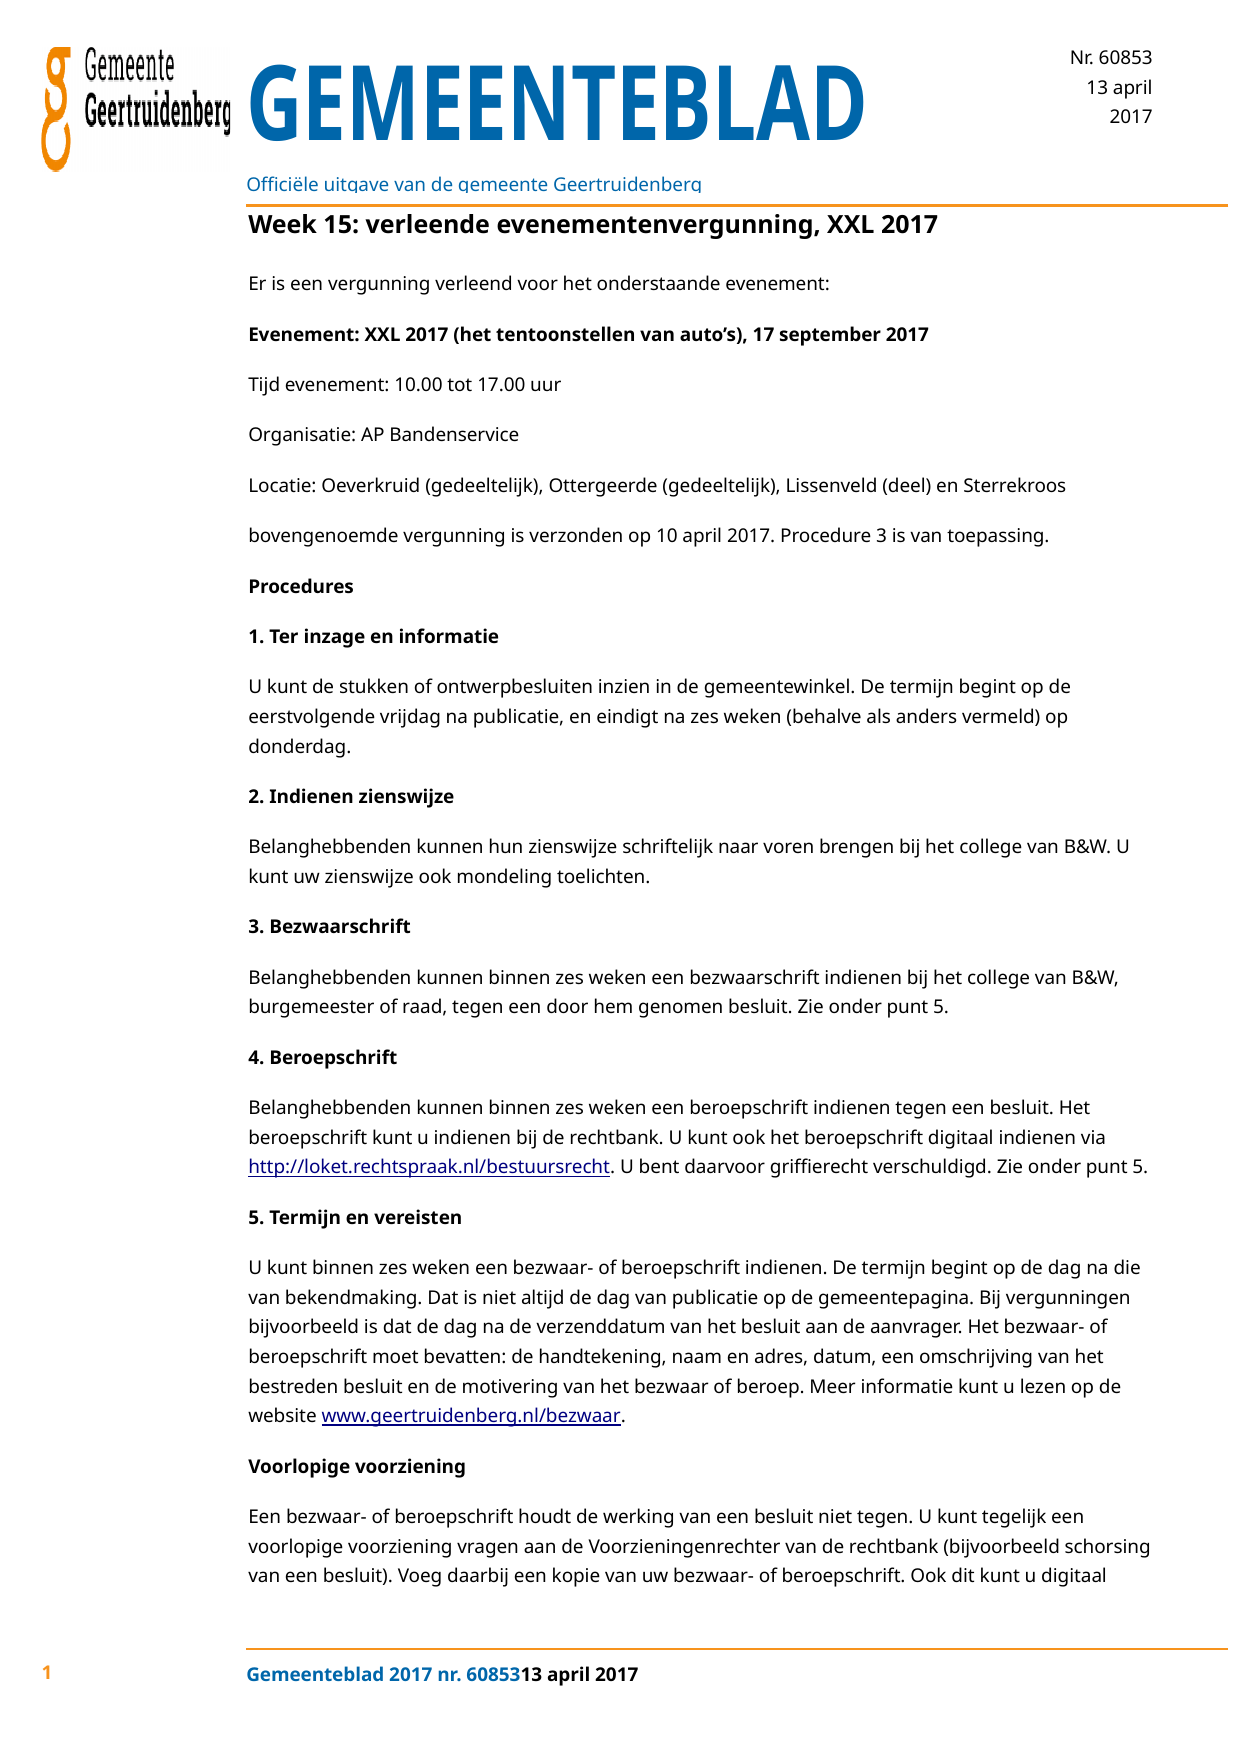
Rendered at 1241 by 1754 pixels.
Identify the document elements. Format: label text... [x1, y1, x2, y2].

text Voorlopige voorziening [248, 1453, 1152, 1478]
text Belanghebbenden kunnen binnen zes weken een beroepschrift indienen tegen een besluit. Het beroepschrift kunt u indienen bij de rechtbank. U kunt ook het beroepschrift digitaal indienen via http://loket.rechtspraak.nl/bestuursrecht. U bent daarvoor griffierecht verschuldigd. Zie onder punt 5. [248, 1094, 1152, 1179]
text 2. Indienen zienswijze [248, 783, 1152, 809]
text Tijd evenement: 10.00 tot 17.00 uur [248, 371, 1152, 397]
text 4. Beroepschrift [248, 1044, 1152, 1070]
text U kunt binnen zes weken een bezwaar- of beroepschrift indienen. De termijn begint op de dag na die van bekendmaking. Dat is niet altijd de dag van publicatie op de gemeentepagina. Bij vergunningen bijvoorbeeld is dat de dag na de verzenddatum van het besluit aan de aanvrager. Het bezwaar- of beroepschrift moet bevatten: de handtekening, naam en adres, datum, een omschrijving van het bestreden besluit en de motivering van het bezwaar of beroep. Meer informatie kunt u lezen op de website www.geertruidenberg.nl/bezwaar. [248, 1254, 1152, 1428]
text Een bezwaar- of beroepschrift houdt de werking van een besluit niet tegen. U kunt tegelijk een voorlopige voorziening vragen aan de Voorzieningenrechter van de rechtbank (bijvoorbeeld schorsing van een besluit). Voeg daarbij een kopie van uw bezwaar- of beroepschrift. Ook dit kunt u digitaal [248, 1503, 1152, 1588]
text bovengenoemde vergunning is verzonden op 10 april 2017. Procedure 3 is van toepassing. [248, 522, 1152, 548]
text Er is een vergunning verleend voor het onderstaande evenement: [248, 270, 1152, 296]
text Evenement: XXL 2017 (het tentoonstellen van auto’s), 17 september 2017 [248, 321, 1152, 346]
text Belanghebbenden kunnen hun zienswijze schriftelijk naar voren brengen bij het college van B&W. U kunt uw zienswijze ook mondeling toelichten. [248, 834, 1152, 889]
text Week 15: verleende evenementenvergunning, XXL 2017 [248, 207, 1152, 241]
picture [41, 47, 231, 172]
text 1. Ter inzage en informatie [248, 623, 1152, 649]
text Procedures [248, 573, 1152, 598]
text 3. Bezwaarschrift [248, 914, 1152, 939]
text 5. Termijn en vereisten [248, 1204, 1152, 1230]
text Locatie: Oeverkruid (gedeeltelijk), Ottergeerde (gedeeltelijk), Lissenveld (deel) en Sterrekroos [248, 472, 1152, 498]
text Organisatie: AP Bandenservice [248, 422, 1152, 447]
text Belanghebbenden kunnen binnen zes weken een bezwaarschrift indienen bij het college van B&W, burgemeester of raad, tegen een door hem genomen besluit. Zie onder punt 5. [248, 964, 1152, 1019]
text U kunt de stukken of ontwerpbesluiten inzien in de gemeentewinkel. De termijn begint op de eerstvolgende vrijdag na publicatie, en eindigt na zes weken (behalve als anders vermeld) op donderdag. [248, 674, 1152, 758]
